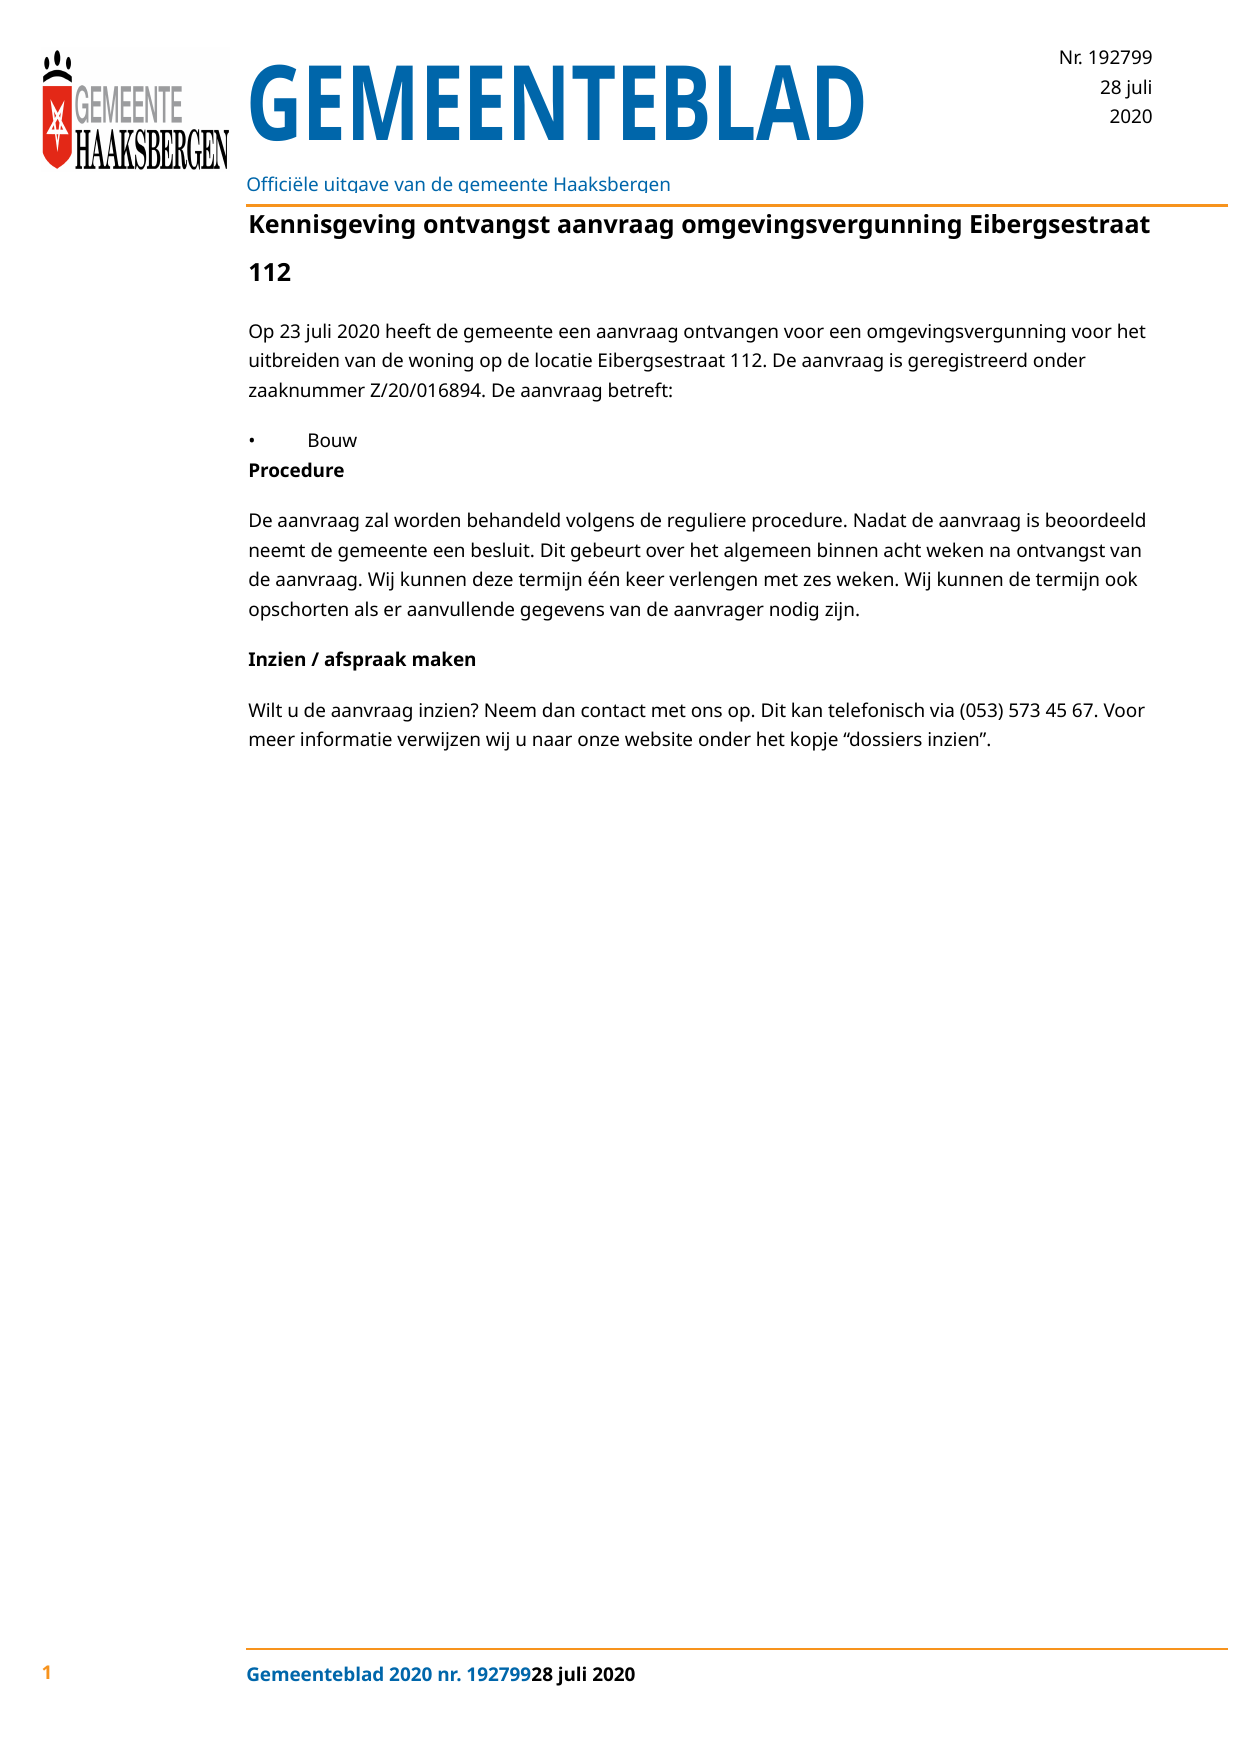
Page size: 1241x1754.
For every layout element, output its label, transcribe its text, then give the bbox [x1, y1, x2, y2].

picture [41, 47, 231, 172]
text Kennisgeving ontvangst aanvraag omgevingsvergunning Eibergsestraat 112 [248, 207, 1152, 288]
text Wilt u de aanvraag inzien? Neem dan contact met ons op. Dit kan telefonisch via (053) 573 45 67. Voor meer informatie verwijzen wij u naar onze website onder het kopje “dossiers inzien”. [248, 697, 1152, 752]
text Procedure [248, 457, 1152, 483]
text Inzien / afspraak maken [248, 647, 1152, 672]
list Bouw [248, 427, 1152, 453]
text De aanvraag zal worden behandeld volgens de reguliere procedure. Nadat de aanvraag is beoordeeld neemt de gemeente een besluit. Dit gebeurt over het algemeen binnen acht weken na ontvangst van de aanvraag. Wij kunnen deze termijn één keer verlengen met zes weken. Wij kunnen de termijn ook opschorten als er aanvullende gegevens van de aanvrager nodig zijn. [248, 507, 1152, 622]
text Op 23 juli 2020 heeft de gemeente een aanvraag ontvangen voor een omgevingsvergunning voor het uitbreiden van de woning op de locatie Eibergsestraat 112. De aanvraag is geregistreerd onder zaaknummer Z/20/016894. De aanvraag betreft: [248, 318, 1152, 403]
